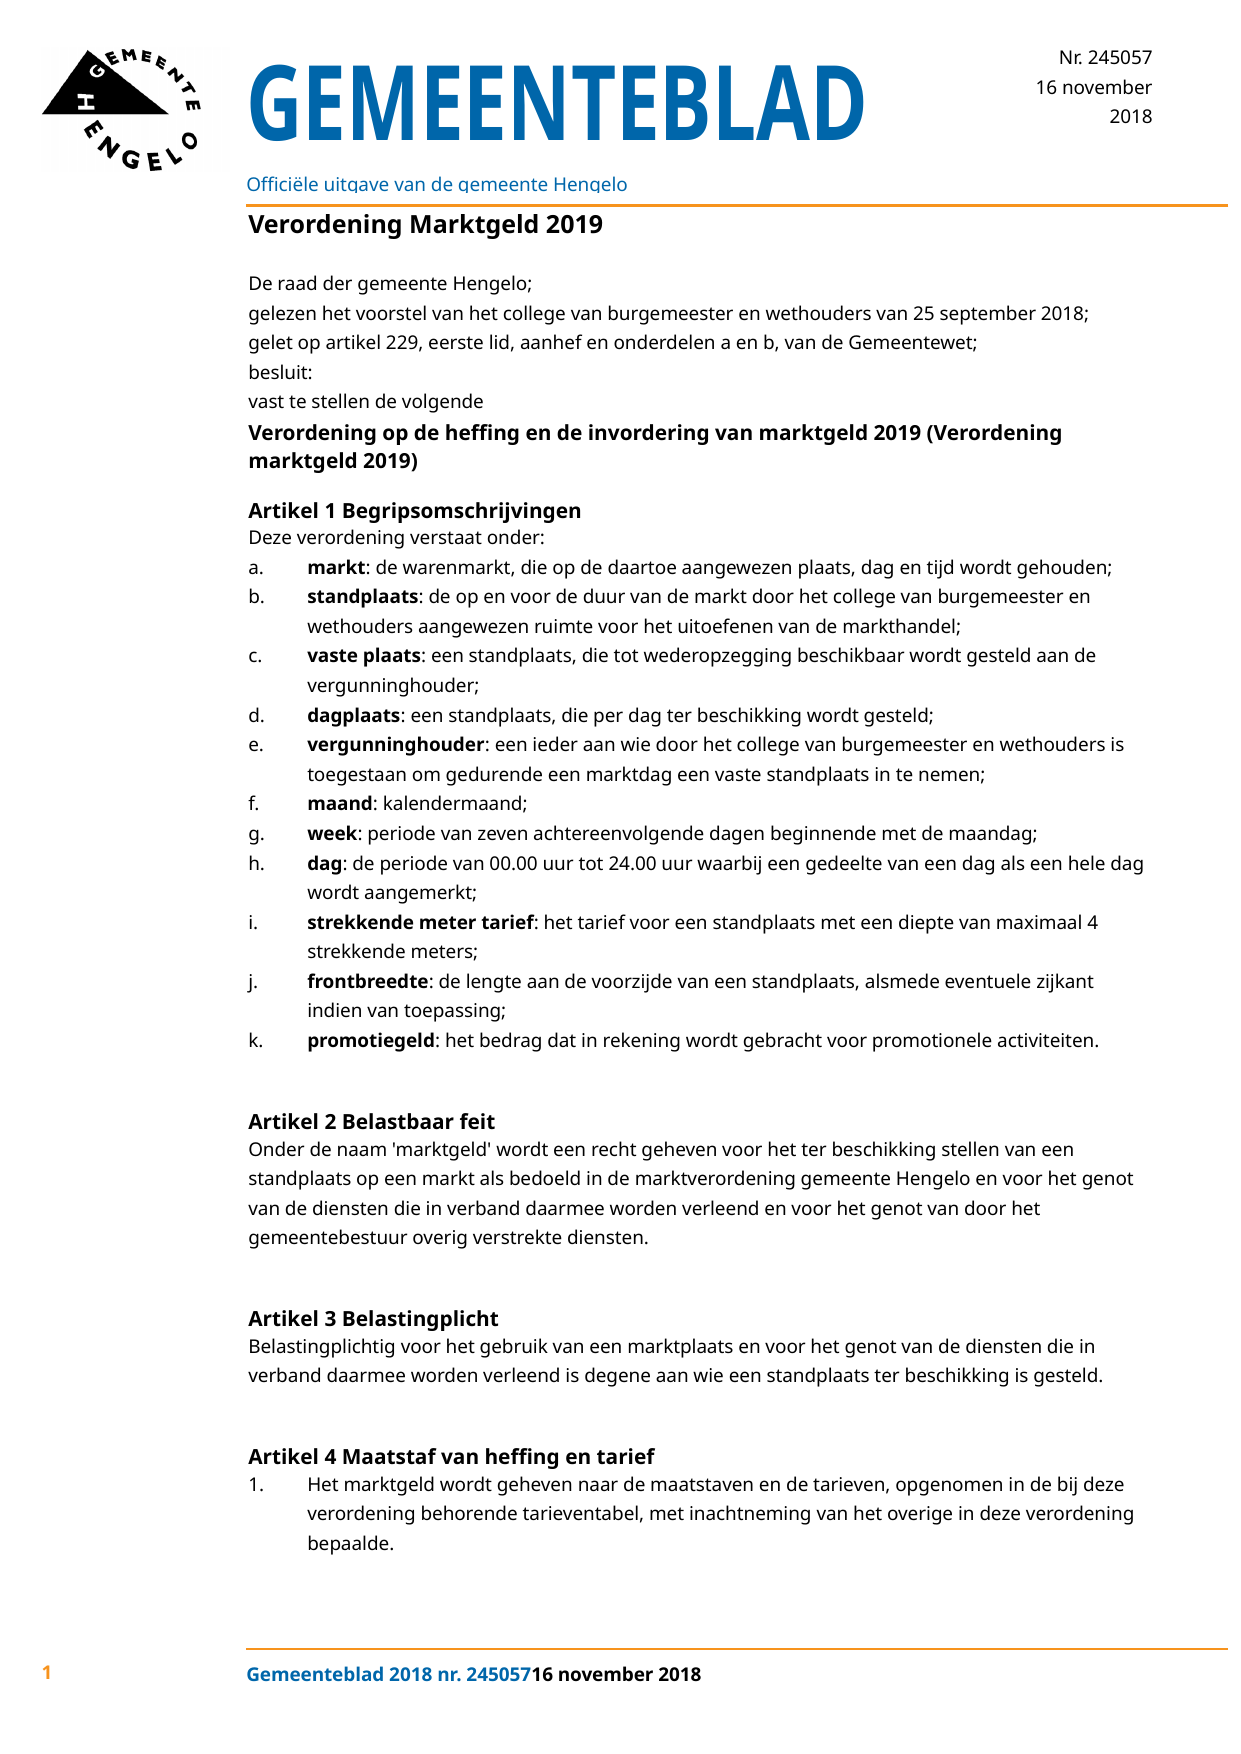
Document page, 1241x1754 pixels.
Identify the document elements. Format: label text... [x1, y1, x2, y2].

list standplaats: de op en voor de duur van de markt door het college van burgemeester en wethouders aangewezen ruimte voor het uitoefenen van de markthandel; [248, 583, 1152, 639]
text gelet op artikel 229, eerste lid, aanhef en onderdelen a en b, van de Gemeentewet; [248, 329, 1152, 355]
list dag: de periode van 00.00 uur tot 24.00 uur waarbij een gedeelte van een dag als een hele dag wordt aangemerkt; [248, 850, 1152, 905]
text gelezen het voorstel van het college van burgemeester en wethouders van 25 september 2018; [248, 300, 1152, 326]
text besluit: [248, 359, 1152, 385]
list promotiegeld: het bedrag dat in rekening wordt gebracht voor promotionele activiteiten. [248, 1027, 1152, 1053]
list maand: kalendermaand; [248, 791, 1152, 816]
list vaste plaats: een standplaats, die tot wederopzegging beschikbaar wordt gesteld aan de vergunninghouder; [248, 643, 1152, 698]
list week: periode van zeven achtereenvolgende dagen beginnende met de maandag; [248, 820, 1152, 846]
list dagplaats: een standplaats, die per dag ter beschikking wordt gesteld; [248, 702, 1152, 728]
text Artikel 3 Belastingplicht [248, 1304, 1152, 1333]
text Artikel 1 Begripsomschrijvingen [248, 496, 1152, 524]
text Artikel 4 Maatstaf van heffing en tarief [248, 1442, 1152, 1471]
text Belastingplichtig voor het gebruik van een marktplaats en voor het genot van de diensten die in verband daarmee worden verleend is degene aan wie een standplaats ter beschikking is gesteld. [248, 1333, 1152, 1388]
list strekkende meter tarief: het tarief voor een standplaats met een diepte van maximaal 4 strekkende meters; [248, 909, 1152, 964]
picture [41, 47, 231, 172]
list vergunninghouder: een ieder aan wie door het college van burgemeester en wethouders is toegestaan om gedurende een marktdag een vaste standplaats in te nemen; [248, 731, 1152, 787]
text Verordening op de heffing en de invordering van marktgeld 2019 (Verordening marktgeld 2019) [248, 418, 1152, 475]
text Deze verordening verstaat onder: [248, 524, 1152, 550]
text vast te stellen de volgende [248, 389, 1152, 414]
list Het marktgeld wordt geheven naar de maatstaven en de tarieven, opgenomen in de bij deze verordening behorende tarieventabel, met inachtneming van het overige in deze verordening bepaalde. [248, 1471, 1152, 1556]
text De raad der gemeente Hengelo; [248, 270, 1152, 296]
list markt: de warenmarkt, die op de daartoe aangewezen plaats, dag en tijd wordt gehouden; [248, 554, 1152, 580]
text Verordening Marktgeld 2019 [248, 207, 1152, 241]
text Onder de naam 'marktgeld' wordt een recht geheven voor het ter beschikking stellen van een standplaats op een markt als bedoeld in de marktverordening gemeente Hengelo en voor het genot van de diensten die in verband daarmee worden verleend en voor het genot van door het gemeentebestuur overig verstrekte diensten. [248, 1136, 1152, 1250]
text Artikel 2 Belastbaar feit [248, 1107, 1152, 1136]
list frontbreedte: de lengte aan de voorzijde van een standplaats, alsmede eventuele zijkant indien van toepassing; [248, 968, 1152, 1023]
